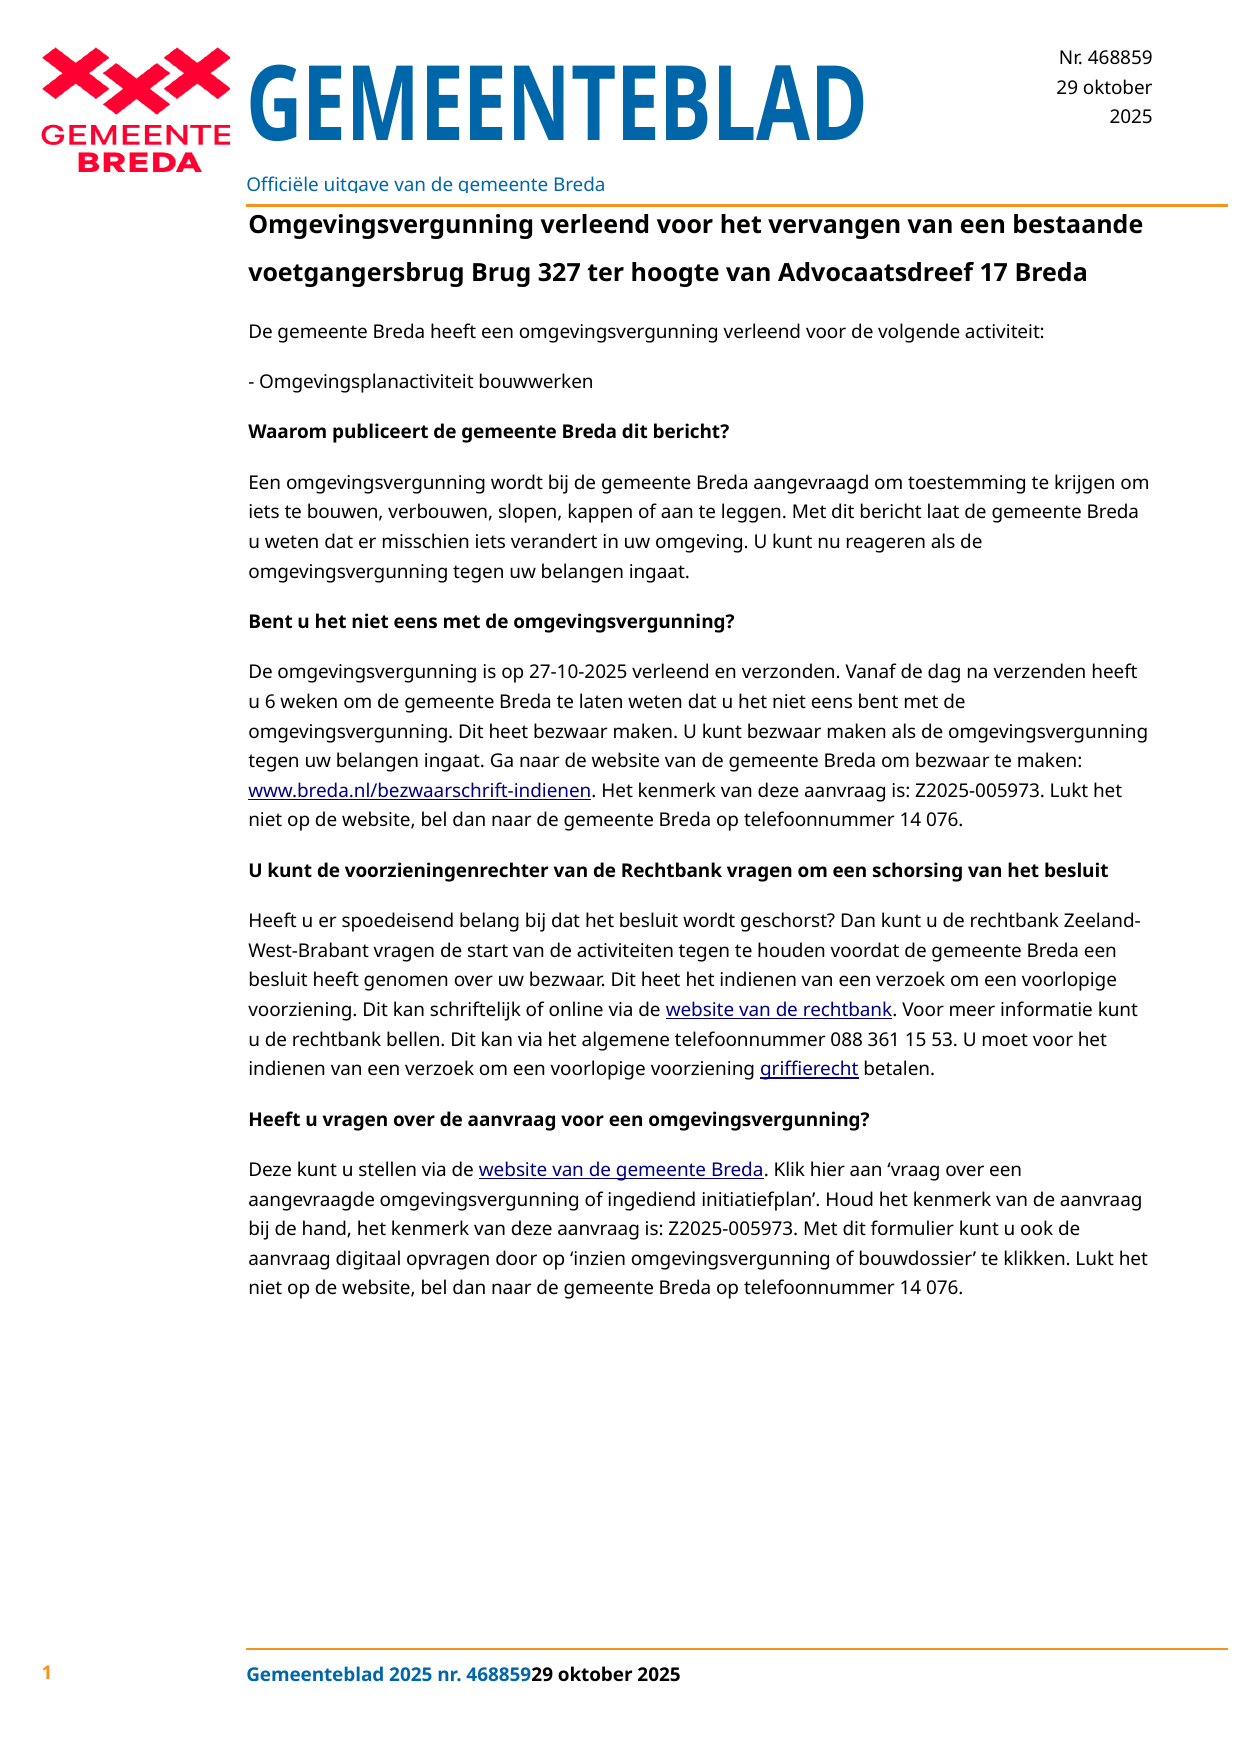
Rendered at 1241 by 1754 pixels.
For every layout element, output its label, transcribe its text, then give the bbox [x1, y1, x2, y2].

text Omgevingsvergunning verleend voor het vervangen van een bestaande voetgangersbrug Brug 327 ter hoogte van Advocaatsdreef 17 Breda [248, 207, 1152, 288]
text De gemeente Breda heeft een omgevingsvergunning verleend voor de volgende activiteit: [248, 318, 1152, 344]
picture [41, 47, 231, 172]
text Waarom publiceert de gemeente Breda dit bericht? [248, 419, 1152, 444]
text Deze kunt u stellen via de website van de gemeente Breda. Klik hier aan ‘vraag over een aangevraagde omgevingsvergunning of ingediend initiatiefplan’. Houd het kenmerk van de aanvraag bij de hand, het kenmerk van deze aanvraag is: Z2025-005973. Met dit formulier kunt u ook de aanvraag digitaal opvragen door op ‘inzien omgevingsvergunning of bouwdossier’ te klikken. Lukt het niet op de website, bel dan naar de gemeente Breda op telefoonnummer 14 076. [248, 1156, 1152, 1300]
text Een omgevingsvergunning wordt bij de gemeente Breda aangevraagd om toestemming te krijgen om iets te bouwen, verbouwen, slopen, kappen of aan te leggen. Met dit bericht laat de gemeente Breda u weten dat er misschien iets verandert in uw omgeving. U kunt nu reageren als de omgevingsvergunning tegen uw belangen ingaat. [248, 469, 1152, 584]
text De omgevingsvergunning is op 27-10-2025 verleend en verzonden. Vanaf de dag na verzenden heeft u 6 weken om de gemeente Breda te laten weten dat u het niet eens bent met de omgevingsvergunning. Dit heet bezwaar maken. U kunt bezwaar maken als de omgevingsvergunning tegen uw belangen ingaat. Ga naar de website van de gemeente Breda om bezwaar te maken: www.breda.nl/bezwaarschrift-indienen. Het kenmerk van deze aanvraag is: Z2025-005973. Lukt het niet op de website, bel dan naar de gemeente Breda op telefoonnummer 14 076. [248, 659, 1152, 832]
text U kunt de voorzieningenrechter van de Rechtbank vragen om een schorsing van het besluit [248, 857, 1152, 883]
text - Omgevingsplanactiviteit bouwwerken [248, 368, 1152, 394]
text Heeft u vragen over de aanvraag voor een omgevingsvergunning? [248, 1106, 1152, 1132]
text Heeft u er spoedeisend belang bij dat het besluit wordt geschorst? Dan kunt u de rechtbank Zeeland-West-Brabant vragen de start van de activiteiten tegen te houden voordat de gemeente Breda een besluit heeft genomen over uw bezwaar. Dit heet het indienen van een verzoek om een voorlopige voorziening. Dit kan schriftelijk of online via de website van de rechtbank. Voor meer informatie kunt u de rechtbank bellen. Dit kan via het algemene telefoonnummer 088 361 15 53. U moet voor het indienen van een verzoek om een voorlopige voorziening griffierecht betalen. [248, 907, 1152, 1081]
text Bent u het niet eens met de omgevingsvergunning? [248, 608, 1152, 634]
